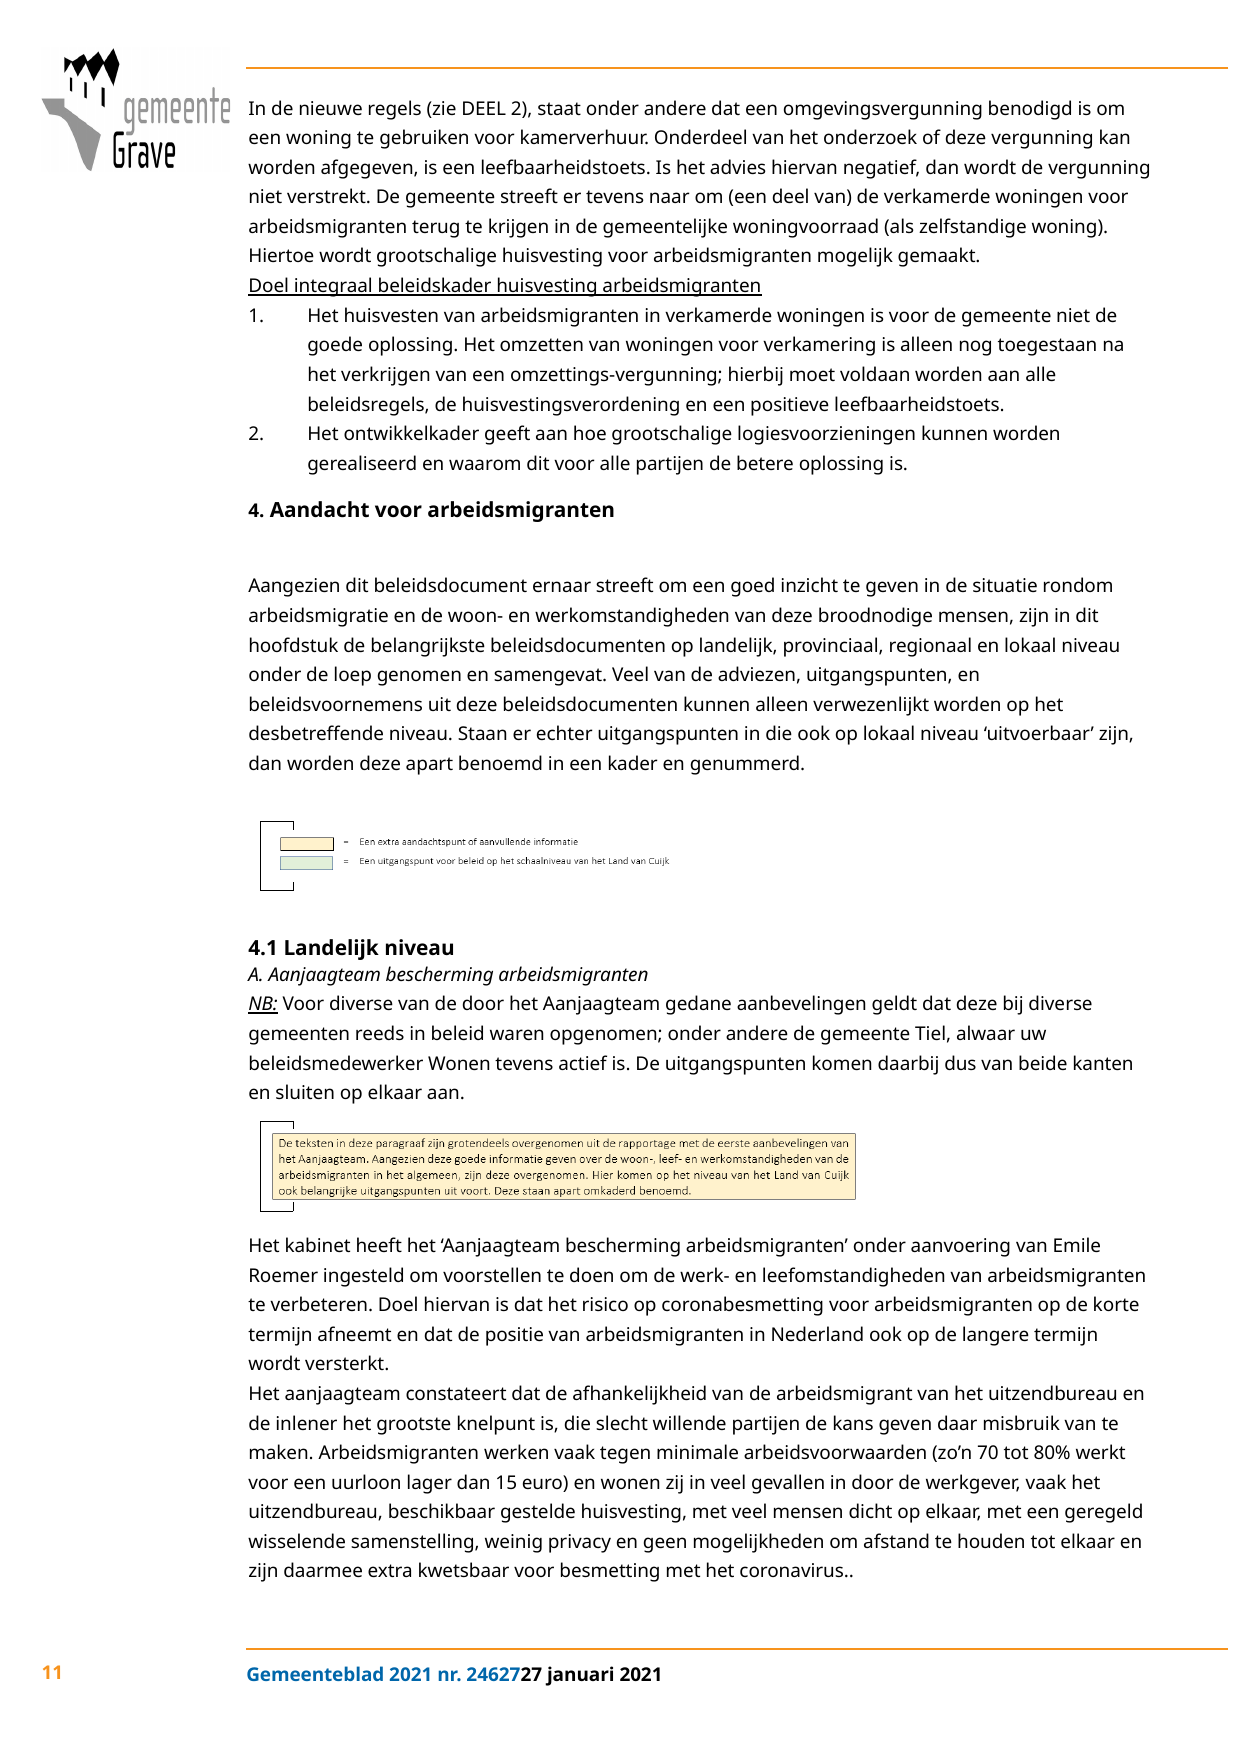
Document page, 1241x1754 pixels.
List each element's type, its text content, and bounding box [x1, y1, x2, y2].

picture [268, 1129, 860, 1202]
text Het kabinet heeft het ‘Aanjaagteam bescherming arbeidsmigranten’ onder aanvoering van Emile Roemer ingesteld om voorstellen te doen om de werk- en leefomstandigheden van arbeidsmigranten te verbeteren. Doel hiervan is dat het risico op coronabesmetting voor arbeidsmigranten op de korte termijn afneemt en dat de positie van arbeidsmigranten in Nederland ook op de langere termijn wordt versterkt. [248, 1232, 1152, 1376]
text NB: Voor diverse van de door het Aanjaagteam gedane aanbevelingen geldt dat deze bij diverse gemeenten reeds in beleid waren opgenomen; onder andere de gemeente Tiel, alwaar uw beleidsmedewerker Wonen tevens actief is. De uitgangspunten komen daarbij dus van beide kanten en sluiten op elkaar aan. [248, 991, 1152, 1105]
picture [41, 47, 231, 172]
text 4.1 Landelijk niveau [248, 933, 1152, 961]
text In de nieuwe regels (zie DEEL 2), staat onder andere dat een omgevingsvergunning benodigd is om een woning te gebruiken voor kamerverhuur. Onderdeel van het onderzoek of deze vergunning kan worden afgegeven, is een leefbaarheidstoets. Is het advies hiervan negatief, dan wordt de vergunning niet verstrekt. De gemeente streeft er tevens naar om (een deel van) de verkamerde woningen voor arbeidsmigranten terug te krijgen in de gemeentelijke woningvoorraad (als zelfstandige woning). Hiertoe wordt grootschalige huisvesting voor arbeidsmigranten mogelijk gemaakt. [248, 95, 1152, 268]
text A. Aanjaagteam bescherming arbeidsmigranten [248, 961, 1152, 987]
picture [268, 830, 683, 882]
text Het aanjaagteam constateert dat de afhankelijkheid van de arbeidsmigrant van het uitzendbureau en de inlener het grootste knelpunt is, die slecht willende partijen de kans geven daar misbruik van te maken. Arbeidsmigranten werken vaak tegen minimale arbeidsvoorwaarden (zo’n 70 tot 80% werkt voor een uurloon lager dan 15 euro) en wonen zij in veel gevallen in door de werkgever, vaak het uitzendbureau, beschikbaar gestelde huisvesting, met veel mensen dicht op elkaar, met een geregeld wisselende samenstelling, weinig privacy en geen mogelijkheden om afstand te houden tot elkaar en zijn daarmee extra kwetsbaar voor besmetting met het coronavirus.. [248, 1380, 1152, 1583]
text 4. Aandacht voor arbeidsmigranten [248, 495, 1152, 523]
table_header Doel integraal beleidskader huisvesting arbeidsmigranten Het huisvesten van arbeidsmigranten in verkamerde woningen is voor de gemeente niet de goede oplossing. Het omzetten van woningen voor verkamering is alleen nog toegestaan na het verkrijgen van een omzettings-vergunning; hierbij moet voldaan worden aan alle beleidsregels, de huisvestingsverordening en een positieve leefbaarheidstoets. Het ontwikkelkader geeft aan hoe grootschalige logiesvoorzieningen kunnen worden gerealiseerd en waarom dit voor alle partijen de betere oplossing is. [248, 273, 1152, 476]
text Aangezien dit beleidsdocument ernaar streeft om een goed inzicht te geven in de situatie rondom arbeidsmigratie en de woon- en werkomstandigheden van deze broodnodige mensen, zijn in dit hoofdstuk de belangrijkste beleidsdocumenten op landelijk, provinciaal, regionaal en lokaal niveau onder de loep genomen en samengevat. Veel van de adviezen, uitgangspunten, en beleidsvoornemens uit deze beleidsdocumenten kunnen alleen verwezenlijkt worden op het desbetreffende niveau. Staan er echter uitgangspunten in die ook op lokaal niveau ‘uitvoerbaar’ zijn, dan worden deze apart benoemd in een kader en genummerd. [248, 573, 1152, 776]
